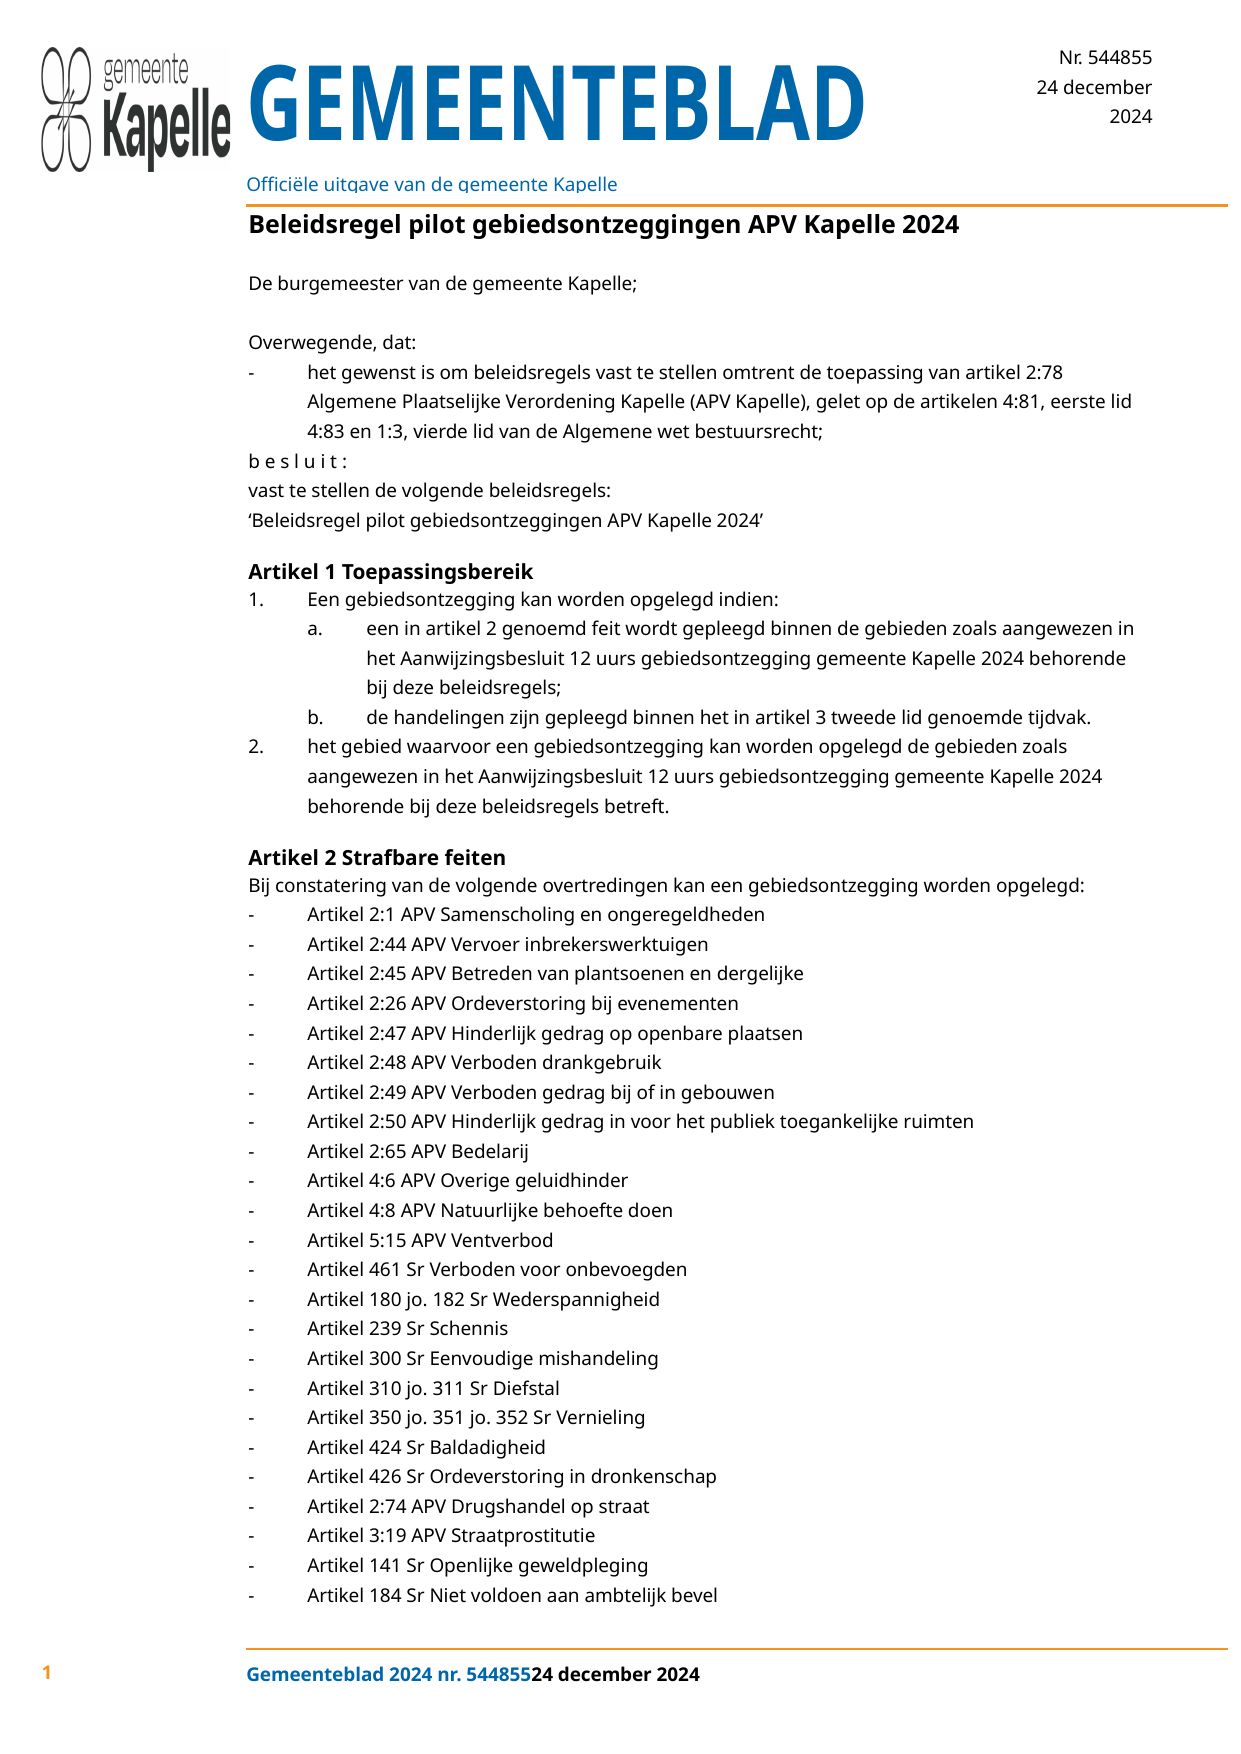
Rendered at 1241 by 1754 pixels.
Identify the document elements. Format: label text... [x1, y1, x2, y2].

list Artikel 184 Sr Niet voldoen aan ambtelijk bevel [248, 1582, 1152, 1607]
text b e s l u i t : [248, 448, 1152, 473]
text ‘Beleidsregel pilot gebiedsontzeggingen APV Kapelle 2024’ [248, 507, 1152, 533]
list Artikel 2:48 APV Verboden drankgebruik [248, 1049, 1152, 1075]
text Beleidsregel pilot gebiedsontzeggingen APV Kapelle 2024 [248, 207, 1152, 241]
list Artikel 239 Sr Schennis [248, 1316, 1152, 1341]
picture [41, 47, 231, 172]
text Overwegende, dat: [248, 329, 1152, 355]
list Artikel 2:1 APV Samenscholing en ongeregeldheden [248, 901, 1152, 927]
list Artikel 310 jo. 311 Sr Diefstal [248, 1375, 1152, 1400]
list Een gebiedsontzegging kan worden opgelegd indien: [248, 586, 1152, 612]
text De burgemeester van de gemeente Kapelle; [248, 270, 1152, 296]
list Artikel 2:44 APV Vervoer inbrekerswerktuigen [248, 931, 1152, 957]
list Artikel 180 jo. 182 Sr Wederspannigheid [248, 1286, 1152, 1312]
list de handelingen zijn gepleegd binnen het in artikel 3 tweede lid genoemde tijdvak. [307, 704, 1152, 730]
list Artikel 5:15 APV Ventverbod [248, 1227, 1152, 1252]
list Artikel 141 Sr Openlijke geweldpleging [248, 1552, 1152, 1578]
list Artikel 4:6 APV Overige geluidhinder [248, 1168, 1152, 1193]
list een in artikel 2 genoemd feit wordt gepleegd binnen de gebieden zoals aangewezen in het Aanwijzingsbesluit 12 uurs gebiedsontzegging gemeente Kapelle 2024 behorende bij deze beleidsregels; [307, 615, 1152, 700]
text vast te stellen de volgende beleidsregels: [248, 477, 1152, 503]
list het gebied waarvoor een gebiedsontzegging kan worden opgelegd de gebieden zoals aangewezen in het Aanwijzingsbesluit 12 uurs gebiedsontzegging gemeente Kapelle 2024 behorende bij deze beleidsregels betreft. [248, 734, 1152, 819]
list Artikel 426 Sr Ordeverstoring in dronkenschap [248, 1463, 1152, 1489]
list Artikel 2:47 APV Hinderlijk gedrag op openbare plaatsen [248, 1020, 1152, 1045]
list Artikel 2:65 APV Bedelarij [248, 1138, 1152, 1164]
list Artikel 350 jo. 351 jo. 352 Sr Vernieling [248, 1404, 1152, 1430]
list Artikel 424 Sr Baldadigheid [248, 1434, 1152, 1459]
list Artikel 2:50 APV Hinderlijk gedrag in voor het publiek toegankelijke ruimten [248, 1108, 1152, 1134]
text Bij constatering van de volgende overtredingen kan een gebiedsontzegging worden opgelegd: [248, 872, 1152, 897]
text Artikel 2 Strafbare feiten [248, 843, 1152, 872]
text Artikel 1 Toepassingsbereik [248, 557, 1152, 586]
list Artikel 461 Sr Verboden voor onbevoegden [248, 1256, 1152, 1282]
list Artikel 2:45 APV Betreden van plantsoenen en dergelijke [248, 961, 1152, 986]
list Artikel 2:74 APV Drugshandel op straat [248, 1493, 1152, 1519]
list Artikel 3:19 APV Straatprostitutie [248, 1523, 1152, 1548]
list Artikel 4:8 APV Natuurlijke behoefte doen [248, 1197, 1152, 1223]
list het gewenst is om beleidsregels vast te stellen omtrent de toepassing van artikel 2:78 Algemene Plaatselijke Verordening Kapelle (APV Kapelle), gelet op de artikelen 4:81, eerste lid 4:83 en 1:3, vierde lid van de Algemene wet bestuursrecht; [248, 359, 1152, 444]
list Artikel 2:26 APV Ordeverstoring bij evenementen [248, 990, 1152, 1016]
list Artikel 2:49 APV Verboden gedrag bij of in gebouwen [248, 1079, 1152, 1104]
list Artikel 300 Sr Eenvoudige mishandeling [248, 1345, 1152, 1371]
